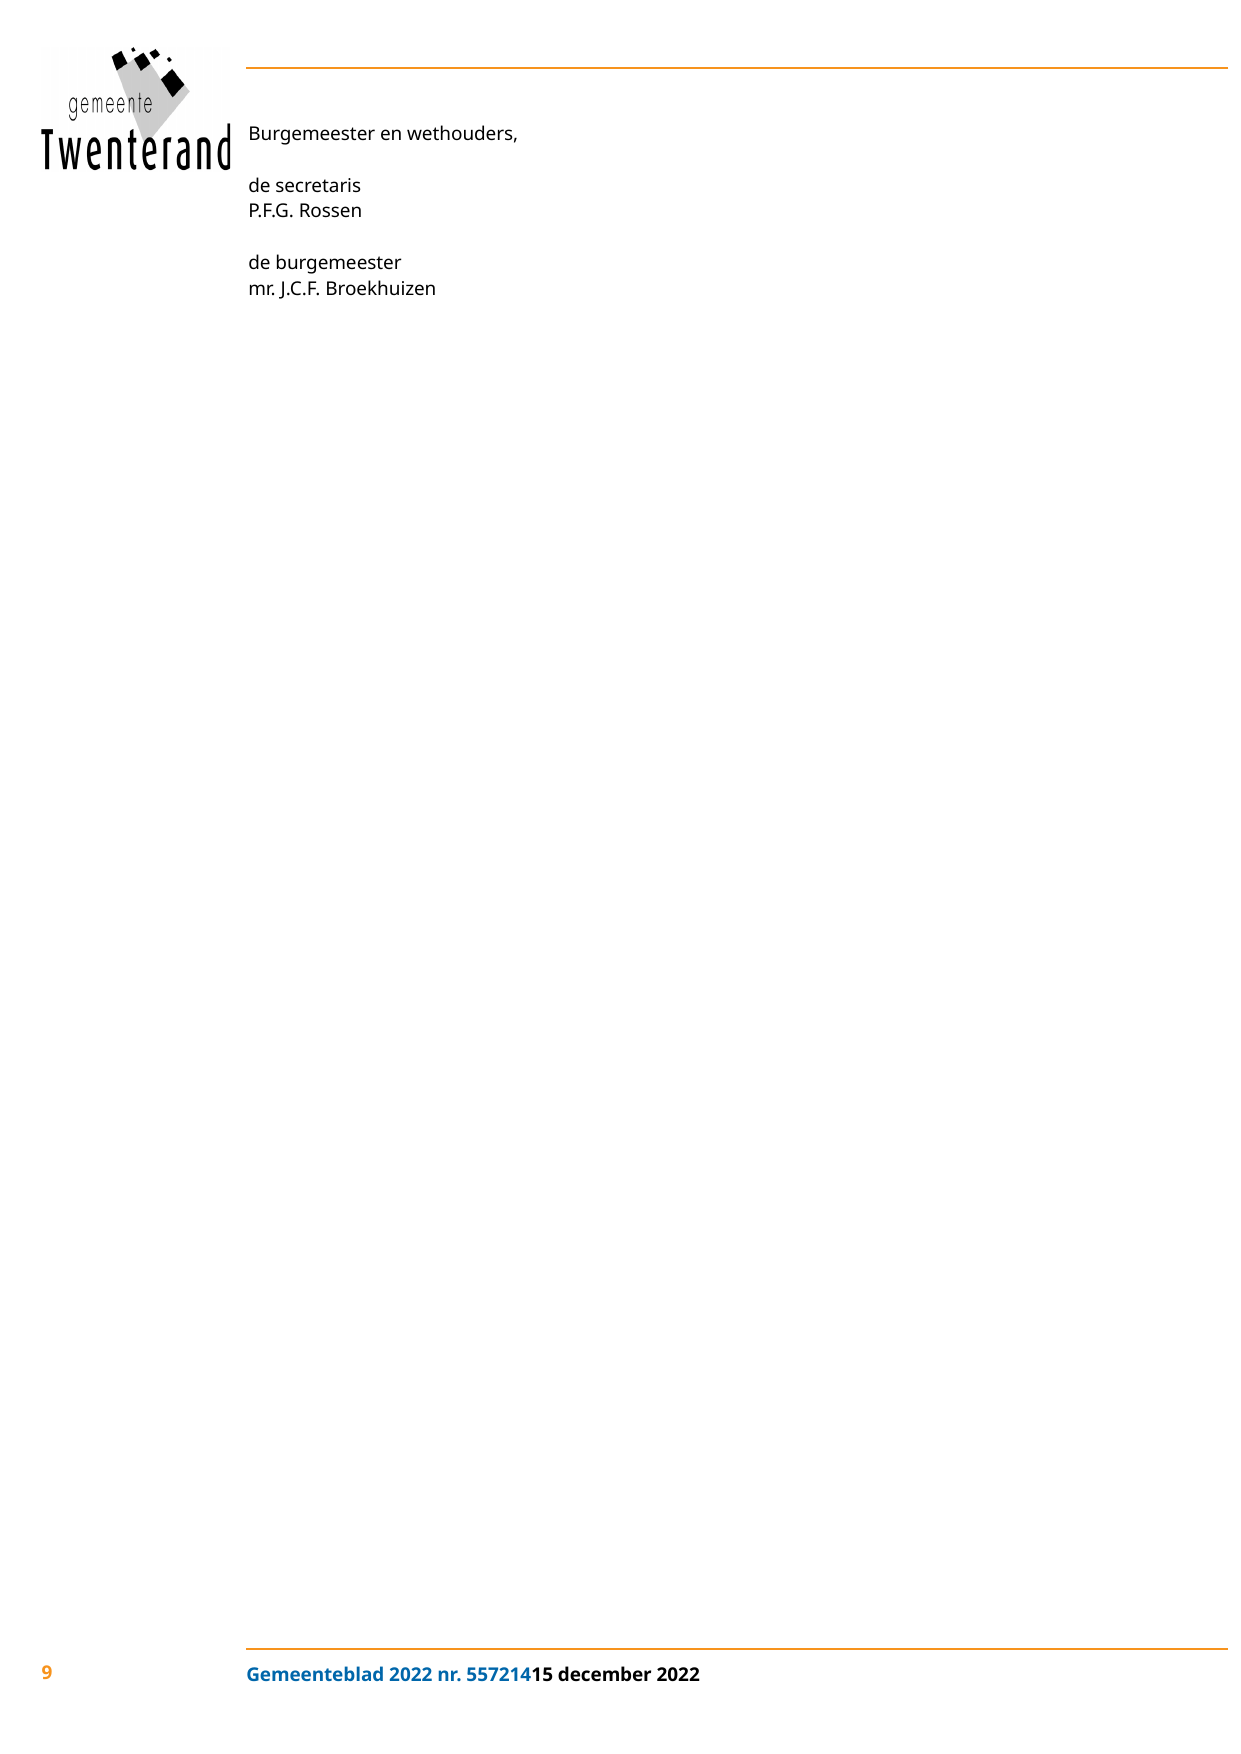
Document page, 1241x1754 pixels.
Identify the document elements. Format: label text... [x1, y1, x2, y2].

text de burgemeester [248, 249, 1152, 275]
text Burgemeester en wethouders, [248, 121, 1152, 146]
text mr. J.C.F. Broekhuizen [248, 275, 1152, 301]
text de secretaris [248, 172, 1152, 198]
text P.F.G. Rossen [248, 198, 1152, 223]
picture [41, 47, 231, 172]
